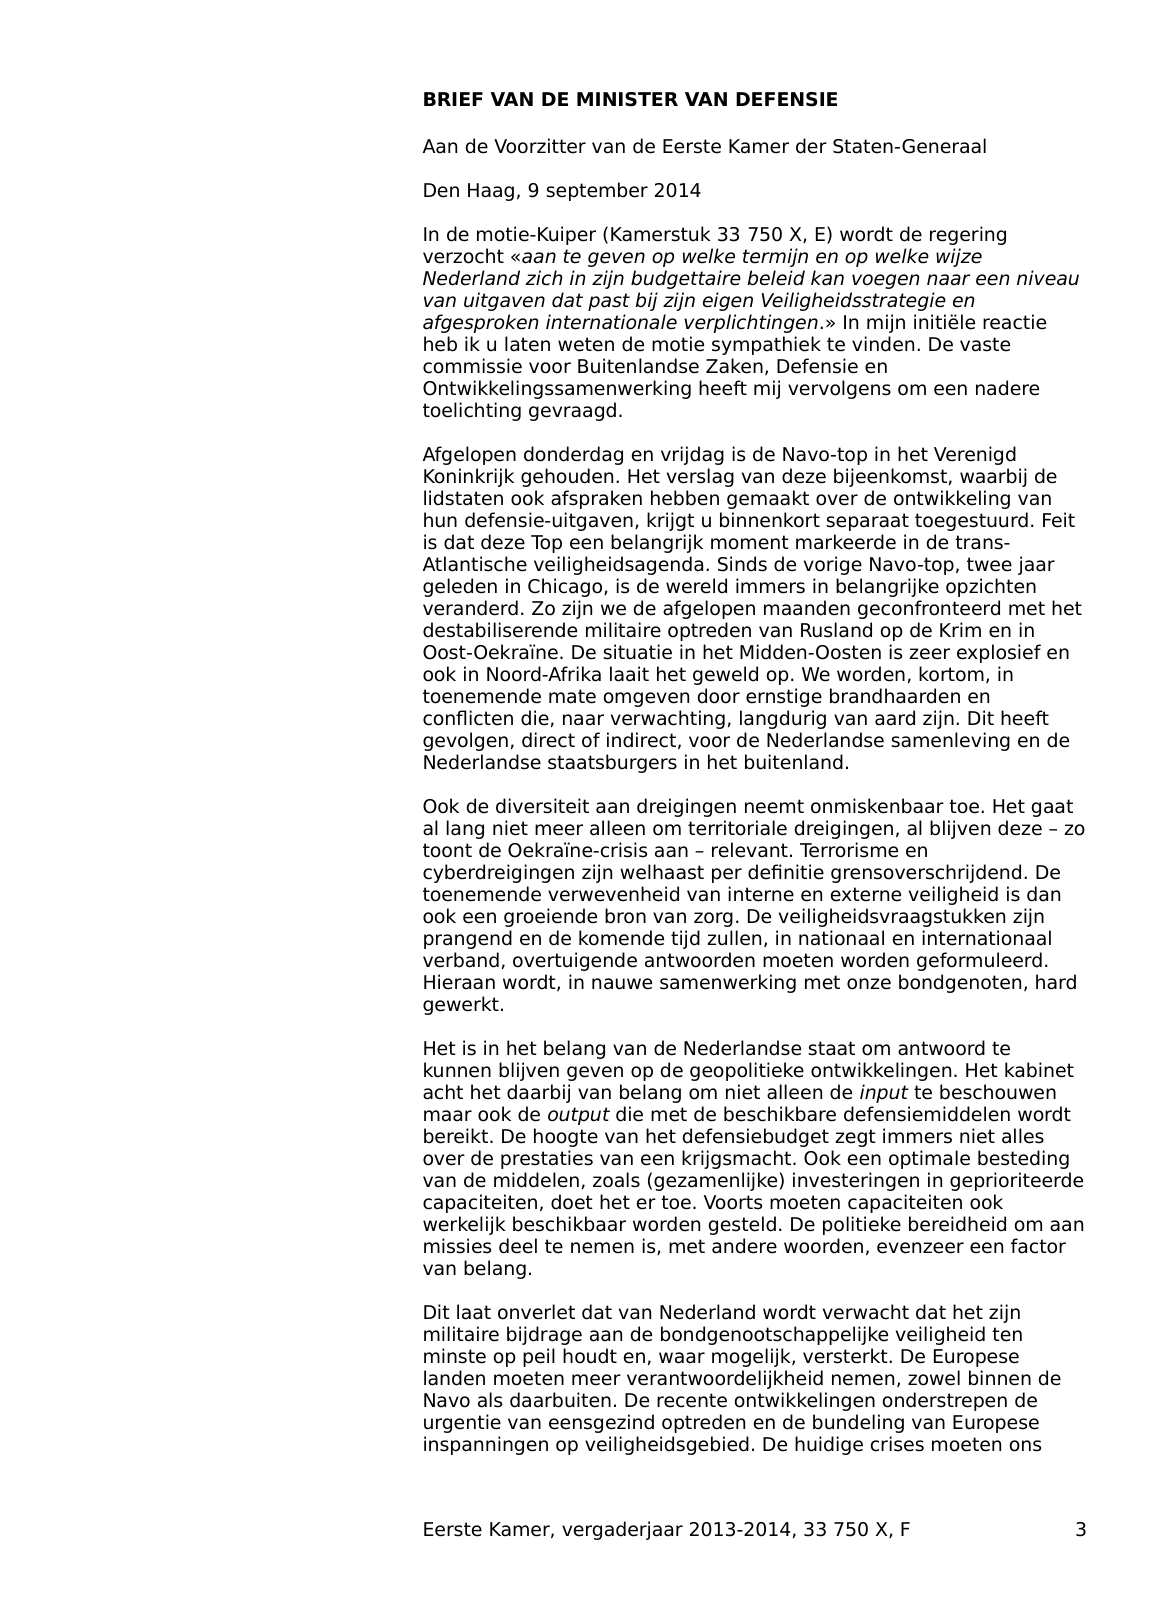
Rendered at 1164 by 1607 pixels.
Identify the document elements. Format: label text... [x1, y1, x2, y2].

subtitle BRIEF VAN DE MINISTER VAN DEFENSIE [422, 89, 1087, 111]
text Afgelopen donderdag en vrijdag is de Navo-top in het Verenigd Koninkrijk gehouden. Het verslag van deze bijeenkomst, waarbij de lidstaten ook afspraken hebben gemaakt over de ontwikkeling van hun defensie-uitgaven, krijgt u binnenkort separaat toegestuurd. Feit is dat deze Top een belangrijk moment markeerde in de trans-Atlantische veiligheidsagenda. Sinds de vorige Navo-top, twee jaar geleden in Chicago, is de wereld immers in belangrijke opzichten veranderd. Zo zijn we de afgelopen maanden geconfronteerd met het destabiliserende militaire optreden van Rusland op de Krim en in Oost-Oekraïne. De situatie in het Midden-Oosten is zeer explosief en ook in Noord-Afrika laait het geweld op. We worden, kortom, in toenemende mate omgeven door ernstige brandhaarden en conflicten die, naar verwachting, langdurig van aard zijn. Dit heeft gevolgen, direct of indirect, voor de Nederlandse samenleving en de Nederlandse staatsburgers in het buitenland. [422, 444, 1087, 774]
text Ook de diversiteit aan dreigingen neemt onmiskenbaar toe. Het gaat al lang niet meer alleen om territoriale dreigingen, al blijven deze – zo toont de Oekraïne-crisis aan – relevant. Terrorisme en cyberdreigingen zijn welhaast per definitie grensoverschrijdend. De toenemende verwevenheid van interne en externe veiligheid is dan ook een groeiende bron van zorg. De veiligheidsvraagstukken zijn prangend en de komende tijd zullen, in nationaal en internationaal verband, overtuigende antwoorden moeten worden geformuleerd. Hieraan wordt, in nauwe samenwerking met onze bondgenoten, hard gewerkt. [422, 796, 1087, 1016]
text Het is in het belang van de Nederlandse staat om antwoord te kunnen blijven geven op de geopolitieke ontwikkelingen. Het kabinet acht het daarbij van belang om niet alleen de input te beschouwen maar ook de output die met de beschikbare defensiemiddelen wordt bereikt. De hoogte van het defensiebudget zegt immers niet alles over de prestaties van een krijgsmacht. Ook een optimale besteding van de middelen, zoals (gezamenlijke) investeringen in geprioriteerde capaciteiten, doet het er toe. Voorts moeten capaciteiten ook werkelijk beschikbaar worden gesteld. De politieke bereidheid om aan missies deel te nemen is, met andere woorden, evenzeer een factor van belang. [422, 1038, 1087, 1280]
text Den Haag, 9 september 2014 [422, 180, 1087, 202]
text In de motie-Kuiper (Kamerstuk 33 750 X, E) wordt de regering verzocht «aan te geven op welke termijn en op welke wijze Nederland zich in zijn budgettaire beleid kan voegen naar een niveau van uitgaven dat past bij zijn eigen Veiligheidsstrategie en afgesproken internationale verplichtingen.» In mijn initiële reactie heb ik u laten weten de motie sympathiek te vinden. De vaste commissie voor Buitenlandse Zaken, Defensie en Ontwikkelingssamenwerking heeft mij vervolgens om een nadere toelichting gevraagd. [422, 224, 1087, 422]
text Dit laat onverlet dat van Nederland wordt verwacht dat het zijn militaire bijdrage aan de bondgenootschappelijke veiligheid ten minste op peil houdt en, waar mogelijk, versterkt. De Europese landen moeten meer verantwoordelijkheid nemen, zowel binnen de Navo als daarbuiten. De recente ontwikkelingen onderstrepen de urgentie van eensgezind optreden en de bundeling van Europese inspanningen op veiligheidsgebied. De huidige crises moeten ons [422, 1302, 1087, 1456]
text Aan de Voorzitter van de Eerste Kamer der Staten-Generaal [422, 136, 1087, 158]
